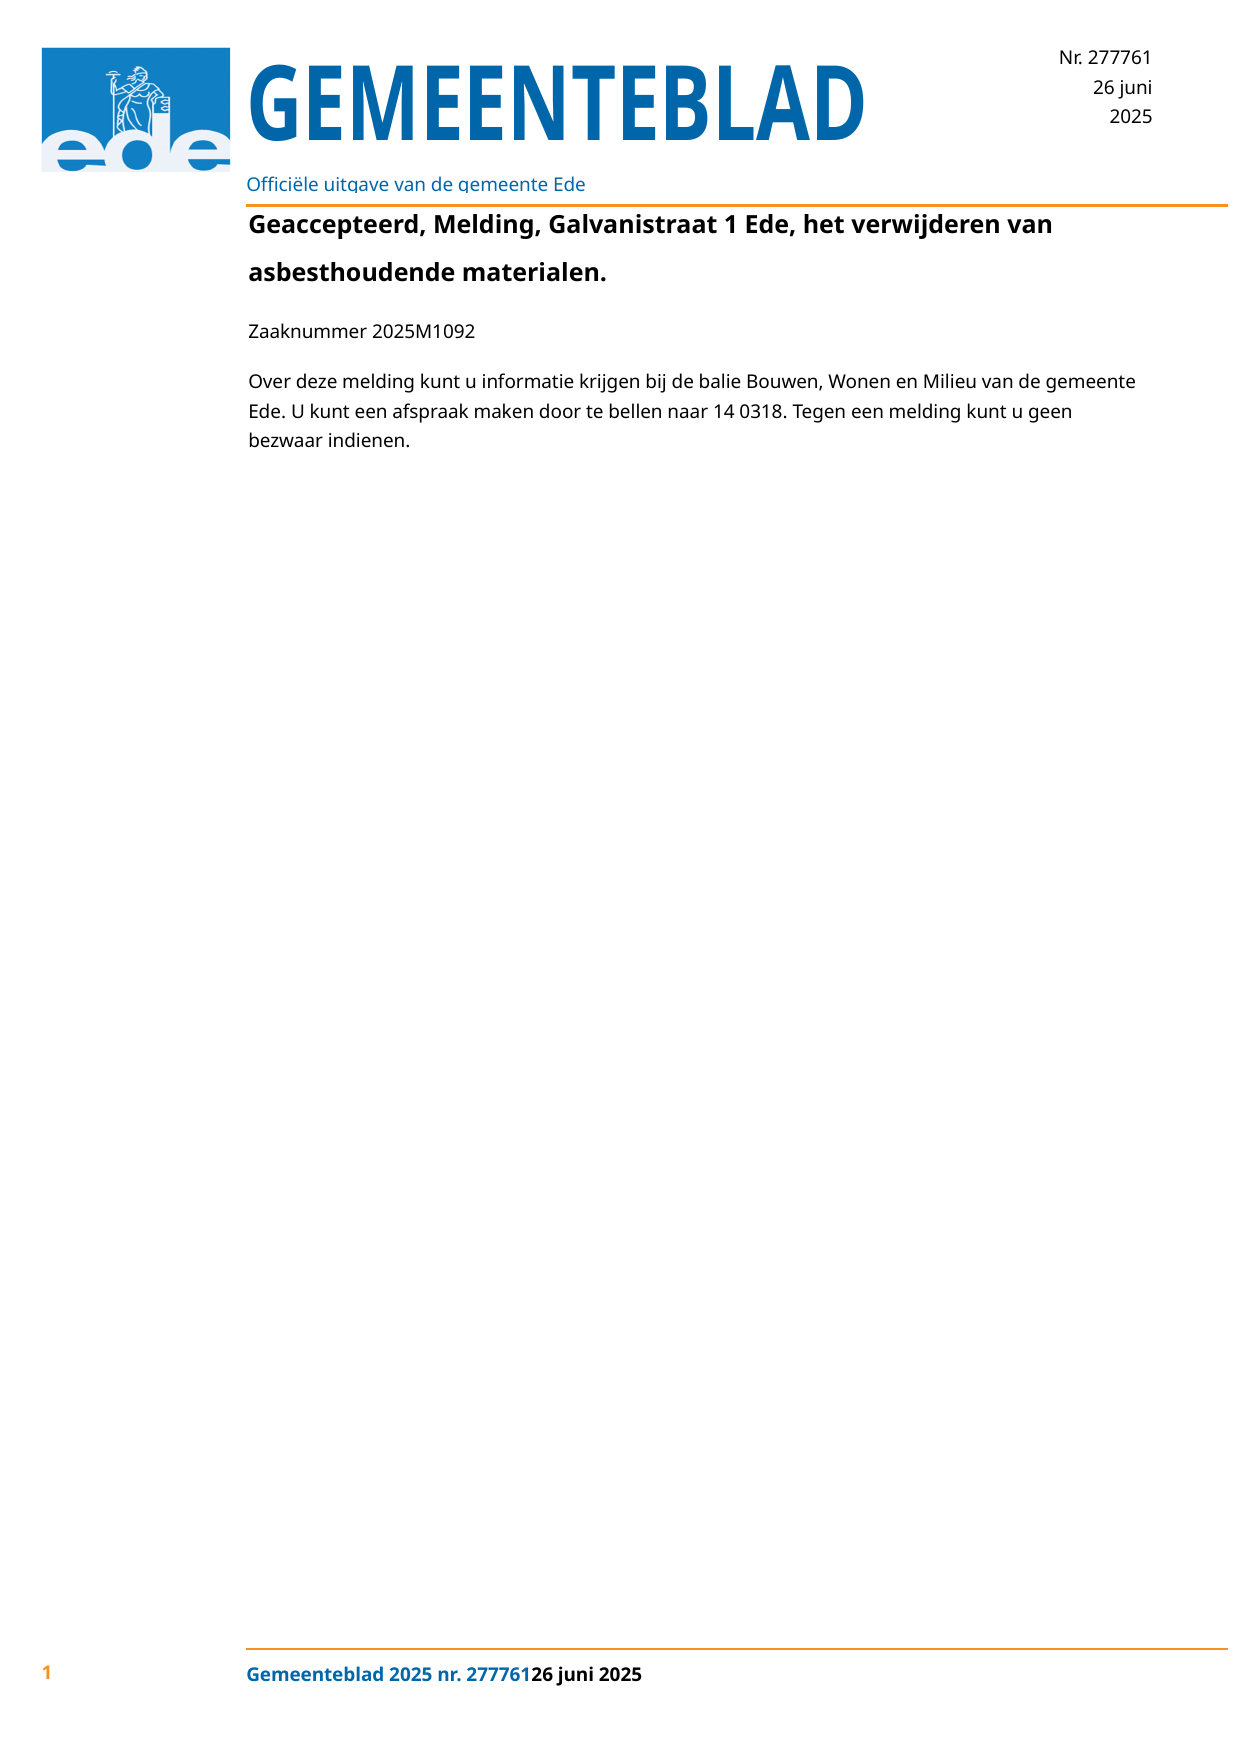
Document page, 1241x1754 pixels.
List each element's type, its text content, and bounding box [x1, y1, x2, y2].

picture [41, 47, 231, 172]
text Over deze melding kunt u informatie krijgen bij de balie Bouwen, Wonen en Milieu van de gemeente Ede. U kunt een afspraak maken door te bellen naar 14 0318. Tegen een melding kunt u geen bezwaar indienen. [248, 368, 1152, 453]
text Geaccepteerd, Melding, Galvanistraat 1 Ede, het verwijderen van asbesthoudende materialen. [248, 207, 1152, 288]
text Zaaknummer 2025M1092 [248, 318, 1152, 344]
